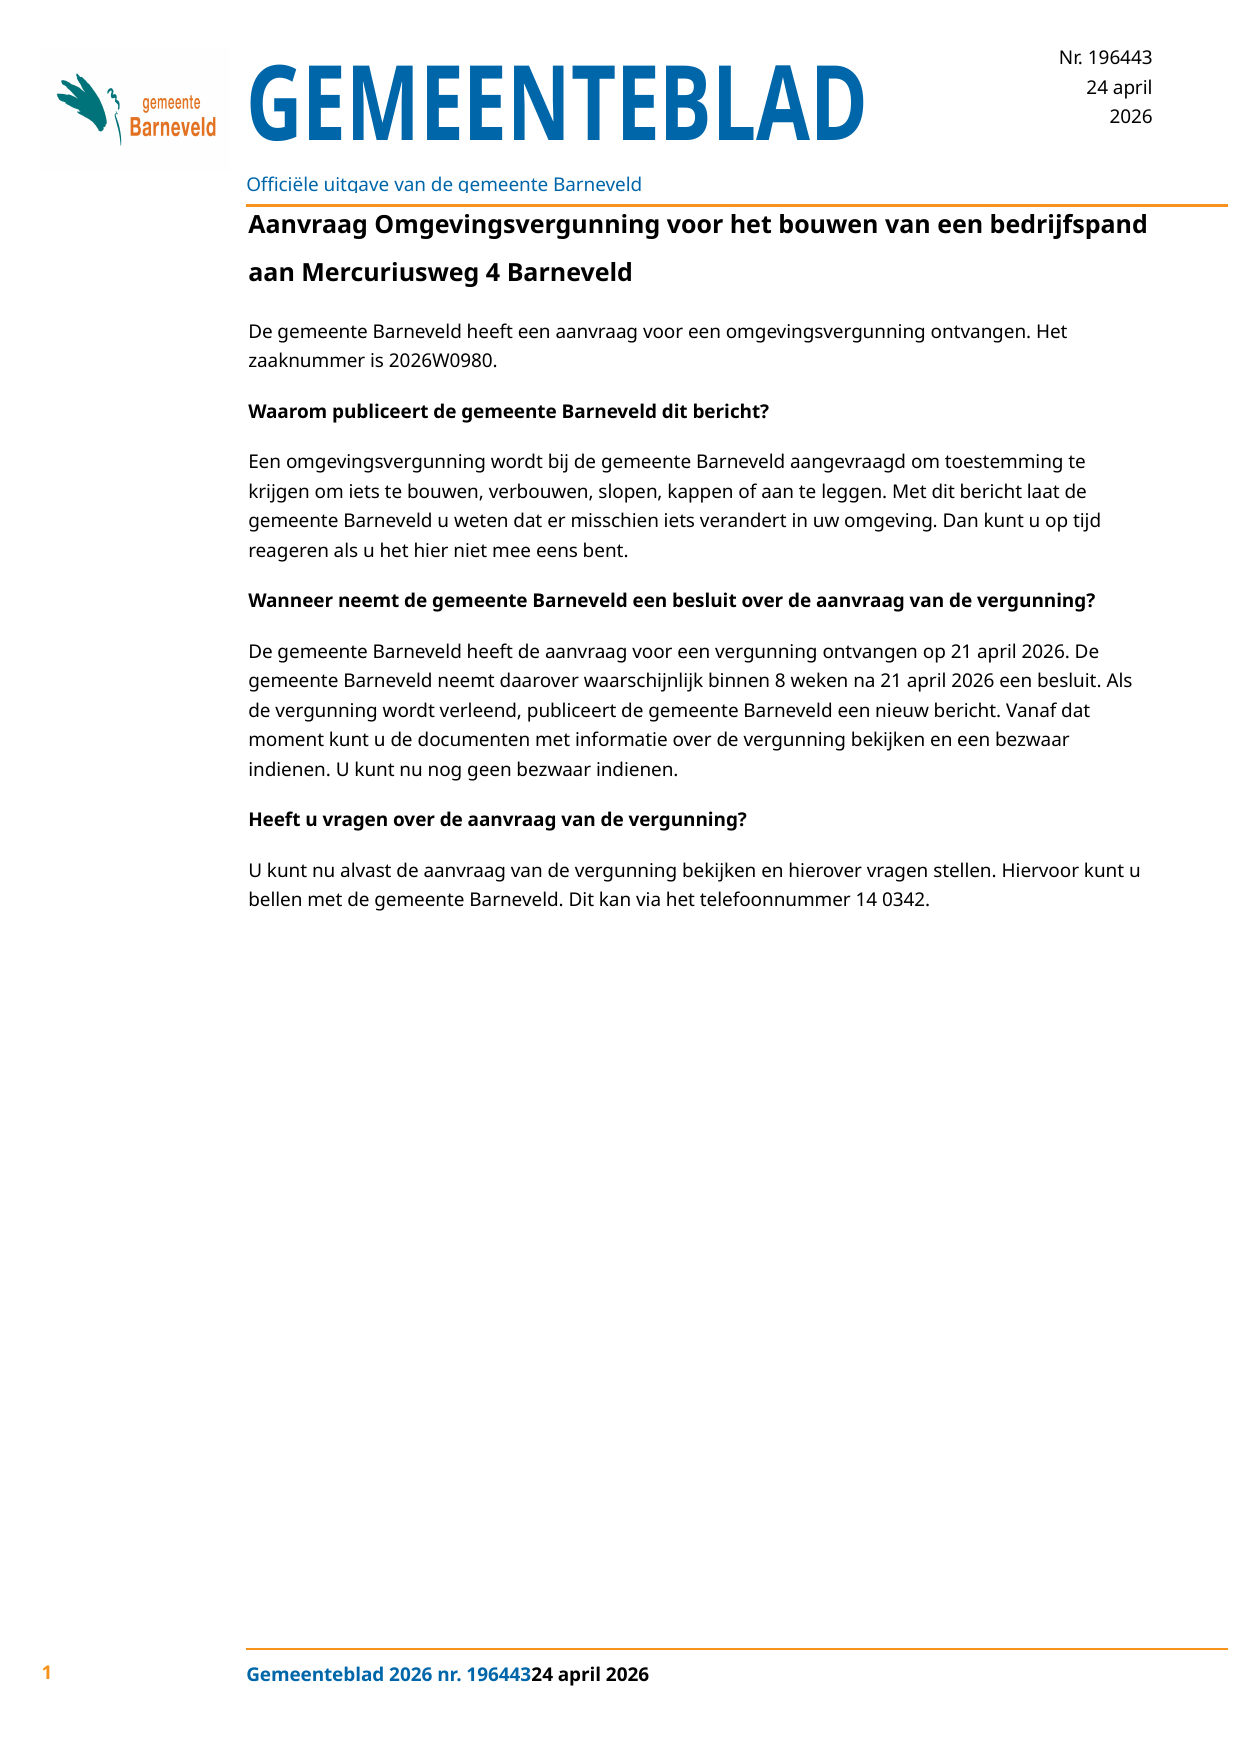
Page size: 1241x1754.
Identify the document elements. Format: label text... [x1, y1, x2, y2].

text De gemeente Barneveld heeft de aanvraag voor een vergunning ontvangen op 21 april 2026. De gemeente Barneveld neemt daarover waarschijnlijk binnen 8 weken na 21 april 2026 een besluit. Als de vergunning wordt verleend, publiceert de gemeente Barneveld een nieuw bericht. Vanaf dat moment kunt u de documenten met informatie over de vergunning bekijken en een bezwaar indienen. U kunt nu nog geen bezwaar indienen. [248, 638, 1152, 782]
text Heeft u vragen over de aanvraag van de vergunning? [248, 807, 1152, 832]
picture [41, 47, 231, 172]
text Aanvraag Omgevingsvergunning voor het bouwen van een bedrijfspand aan Mercuriusweg 4 Barneveld [248, 207, 1152, 288]
text Een omgevingsvergunning wordt bij de gemeente Barneveld aangevraagd om toestemming te krijgen om iets te bouwen, verbouwen, slopen, kappen of aan te leggen. Met dit bericht laat de gemeente Barneveld u weten dat er misschien iets verandert in uw omgeving. Dan kunt u op tijd reageren als u het hier niet mee eens bent. [248, 448, 1152, 563]
text Waarom publiceert de gemeente Barneveld dit bericht? [248, 398, 1152, 424]
text Wanneer neemt de gemeente Barneveld een besluit over de aanvraag van de vergunning? [248, 587, 1152, 613]
text De gemeente Barneveld heeft een aanvraag voor een omgevingsvergunning ontvangen. Het zaaknummer is 2026W0980. [248, 318, 1152, 373]
text U kunt nu alvast de aanvraag van de vergunning bekijken en hierover vragen stellen. Hiervoor kunt u bellen met de gemeente Barneveld. Dit kan via het telefoonnummer 14 0342. [248, 857, 1152, 912]
